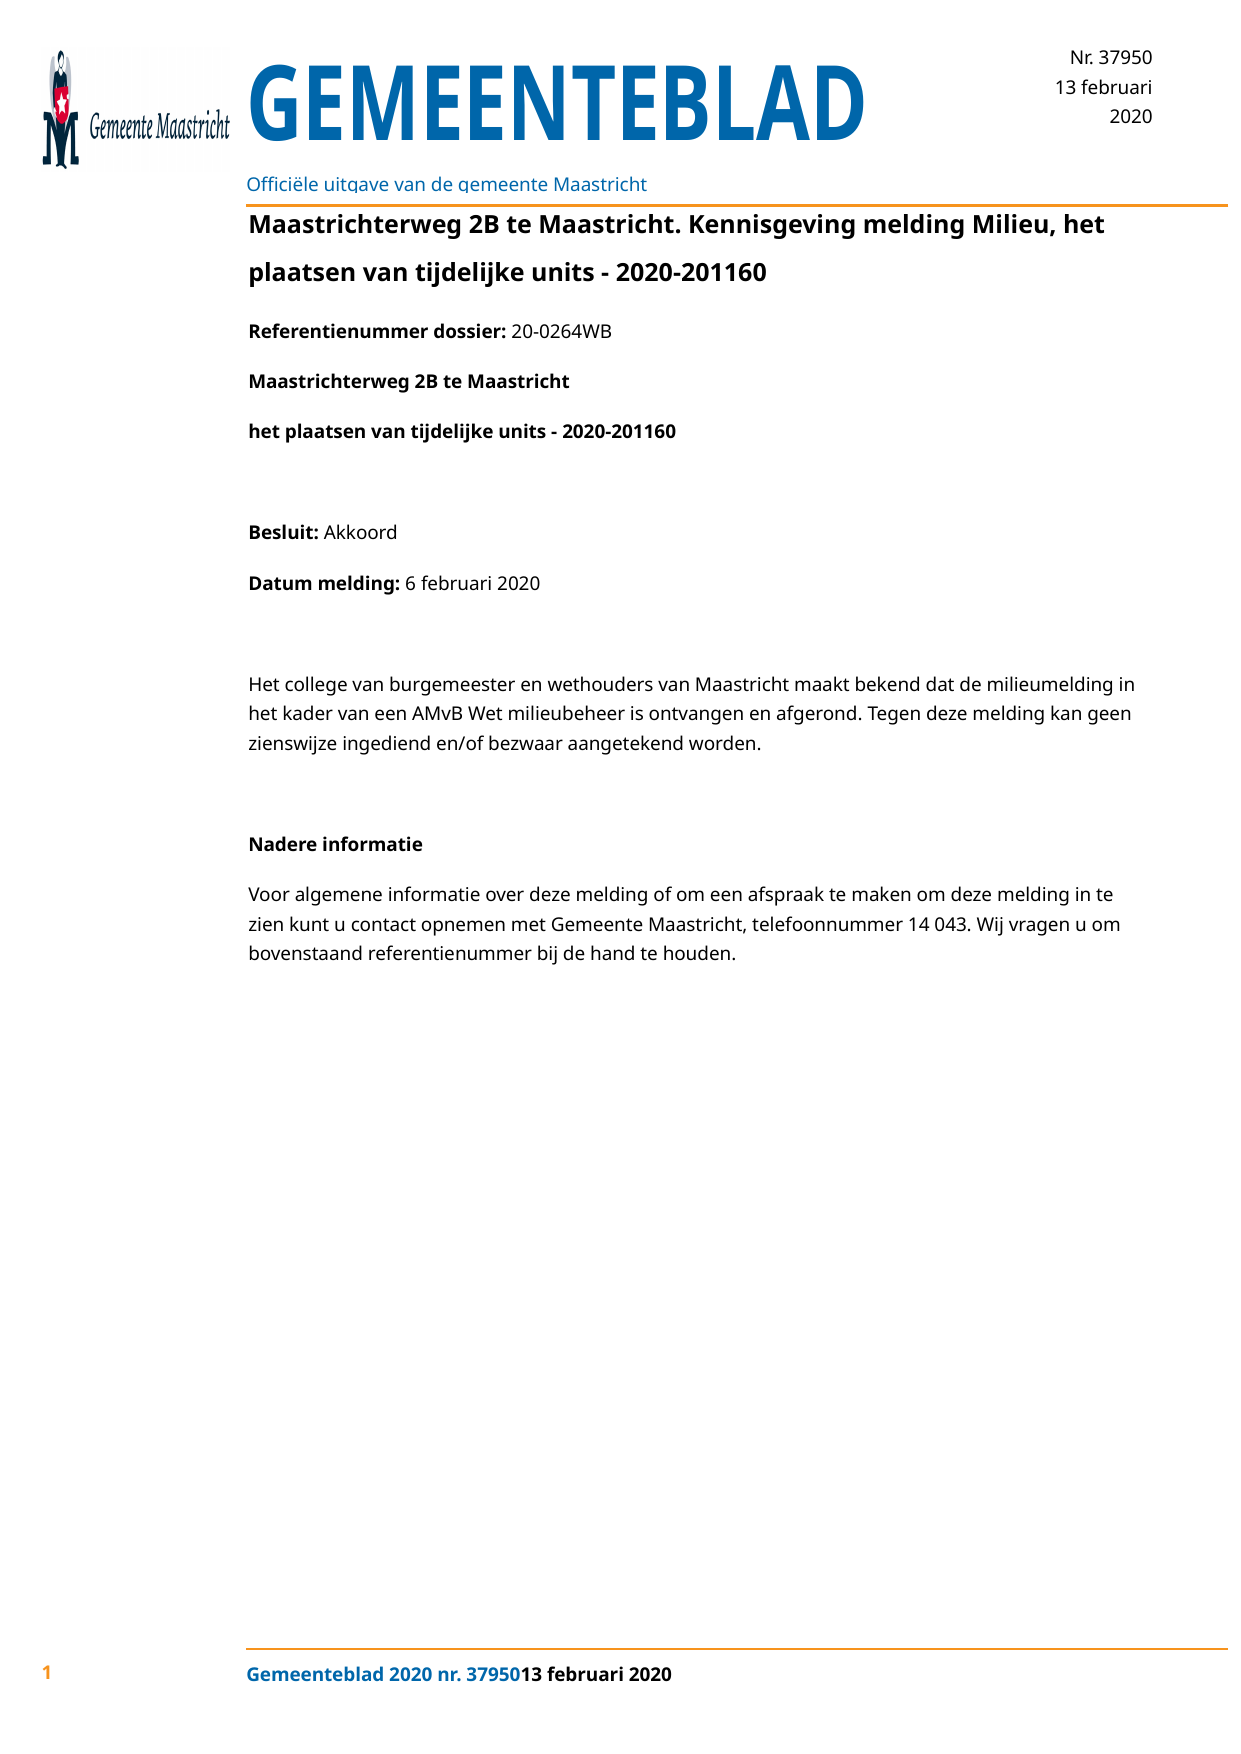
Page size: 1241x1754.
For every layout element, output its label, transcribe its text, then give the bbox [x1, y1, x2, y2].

text Datum melding: 6 februari 2020 [248, 570, 1152, 596]
text Maastrichterweg 2B te Maastricht. Kennisgeving melding Milieu, het plaatsen van tijdelijke units - 2020-201160 [248, 207, 1152, 288]
text het plaatsen van tijdelijke units - 2020-201160 [248, 419, 1152, 444]
picture [41, 47, 231, 172]
text Voor algemene informatie over deze melding of om een afspraak te maken om deze melding in te zien kunt u contact opnemen met Gemeente Maastricht, telefoonnummer 14 043. Wij vragen u om bovenstaand referentienummer bij de hand te houden. [248, 881, 1152, 966]
text Het college van burgemeester en wethouders van Maastricht maakt bekend dat de milieumelding in het kader van een AMvB Wet milieubeheer is ontvangen en afgerond. Tegen deze melding kan geen zienswijze ingediend en/of bezwaar aangetekend worden. [248, 671, 1152, 756]
text Referentienummer dossier: 20-0264WB [248, 318, 1152, 344]
text Nadere informatie [248, 831, 1152, 857]
text Maastrichterweg 2B te Maastricht [248, 368, 1152, 394]
text Besluit: Akkoord [248, 519, 1152, 545]
